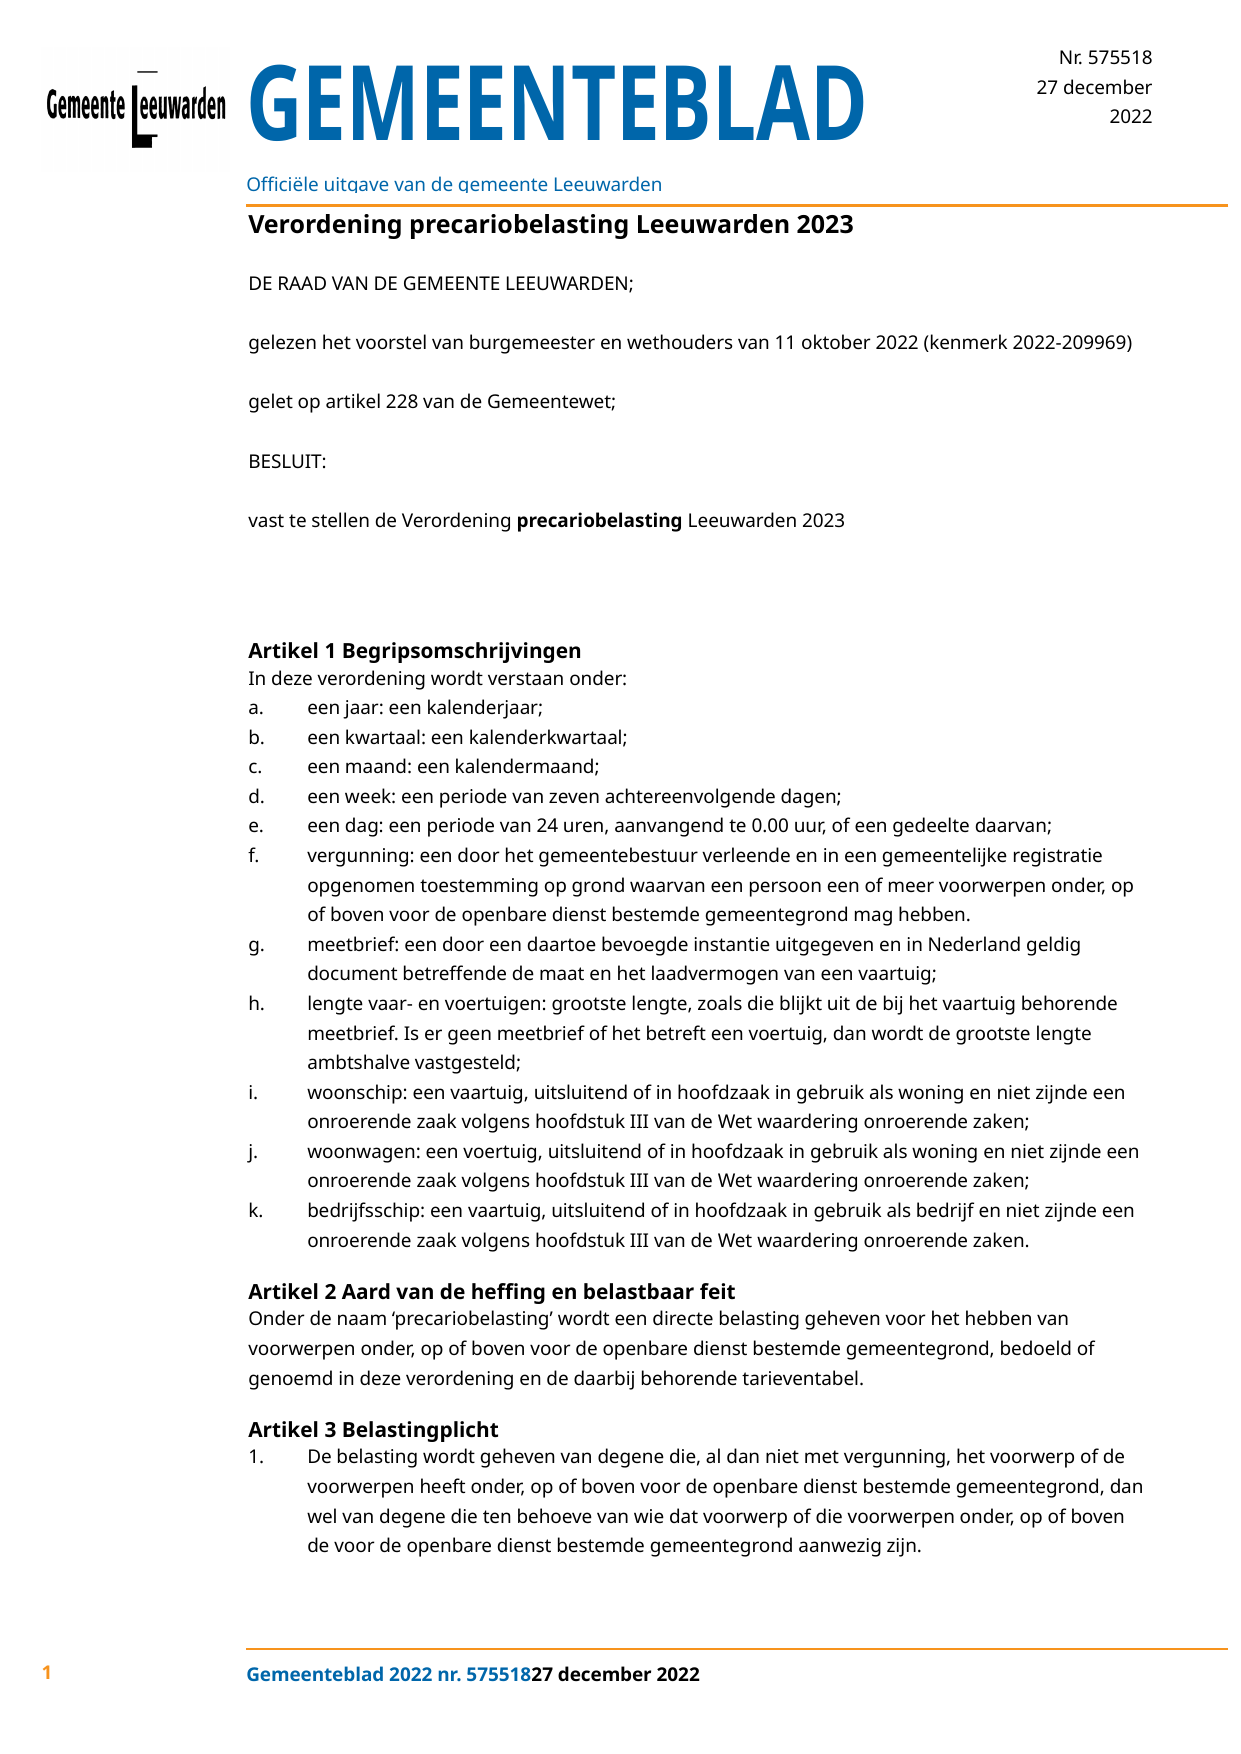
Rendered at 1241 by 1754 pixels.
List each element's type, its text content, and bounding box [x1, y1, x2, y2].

list lengte vaar- en voertuigen: grootste lengte, zoals die blijkt uit de bij het vaartuig behorende meetbrief. Is er geen meetbrief of het betreft een voertuig, dan wordt de grootste lengte ambtshalve vastgesteld; [248, 990, 1152, 1075]
list een kwartaal: een kalenderkwartaal; [248, 724, 1152, 749]
list bedrijfsschip: een vaartuig, uitsluitend of in hoofdzaak in gebruik als bedrijf en niet zijnde een onroerende zaak volgens hoofdstuk III van de Wet waardering onroerende zaken. [248, 1197, 1152, 1252]
list meetbrief: een door een daartoe bevoegde instantie uitgegeven en in Nederland geldig document betreffende de maat en het laadvermogen van een vaartuig; [248, 931, 1152, 986]
text gelet op artikel 228 van de Gemeentewet; [248, 389, 1152, 414]
list een maand: een kalendermaand; [248, 753, 1152, 779]
text Artikel 1 Begripsomschrijvingen [248, 636, 1152, 665]
list vergunning: een door het gemeentebestuur verleende en in een gemeentelijke registratie opgenomen toestemming op grond waarvan een persoon een of meer voorwerpen onder, op of boven voor de openbare dienst bestemde gemeentegrond mag hebben. [248, 842, 1152, 927]
list een dag: een periode van 24 uren, aanvangend te 0.00 uur, of een gedeelte daarvan; [248, 813, 1152, 838]
text In deze verordening wordt verstaan onder: [248, 665, 1152, 690]
text Artikel 3 Belastingplicht [248, 1415, 1152, 1444]
picture [41, 47, 231, 172]
text gelezen het voorstel van burgemeester en wethouders van 11 oktober 2022 (kenmerk 2022-209969) [248, 329, 1152, 355]
list woonschip: een vaartuig, uitsluitend of in hoofdzaak in gebruik als woning en niet zijnde een onroerende zaak volgens hoofdstuk III van de Wet waardering onroerende zaken; [248, 1079, 1152, 1134]
list een week: een periode van zeven achtereenvolgende dagen; [248, 783, 1152, 809]
text Verordening precariobelasting Leeuwarden 2023 [248, 207, 1152, 241]
text BESLUIT: [248, 448, 1152, 473]
text vast te stellen de Verordening precariobelasting Leeuwarden 2023 [248, 507, 1152, 533]
list woonwagen: een voertuig, uitsluitend of in hoofdzaak in gebruik als woning en niet zijnde een onroerende zaak volgens hoofdstuk III van de Wet waardering onroerende zaken; [248, 1138, 1152, 1193]
text Onder de naam ‘precariobelasting’ wordt een directe belasting geheven voor het hebben van voorwerpen onder, op of boven voor de openbare dienst bestemde gemeentegrond, bedoeld of genoemd in deze verordening en de daarbij behorende tarieventabel. [248, 1306, 1152, 1391]
list De belasting wordt geheven van degene die, al dan niet met vergunning, het voorwerp of de voorwerpen heeft onder, op of boven voor de openbare dienst bestemde gemeentegrond, dan wel van degene die ten behoeve van wie dat voorwerp of die voorwerpen onder, op of boven de voor de openbare dienst bestemde gemeentegrond aanwezig zijn. [248, 1444, 1152, 1558]
list een jaar: een kalenderjaar; [248, 694, 1152, 720]
text DE RAAD VAN DE GEMEENTE LEEUWARDEN; [248, 270, 1152, 296]
text Artikel 2 Aard van de heffing en belastbaar feit [248, 1277, 1152, 1306]
